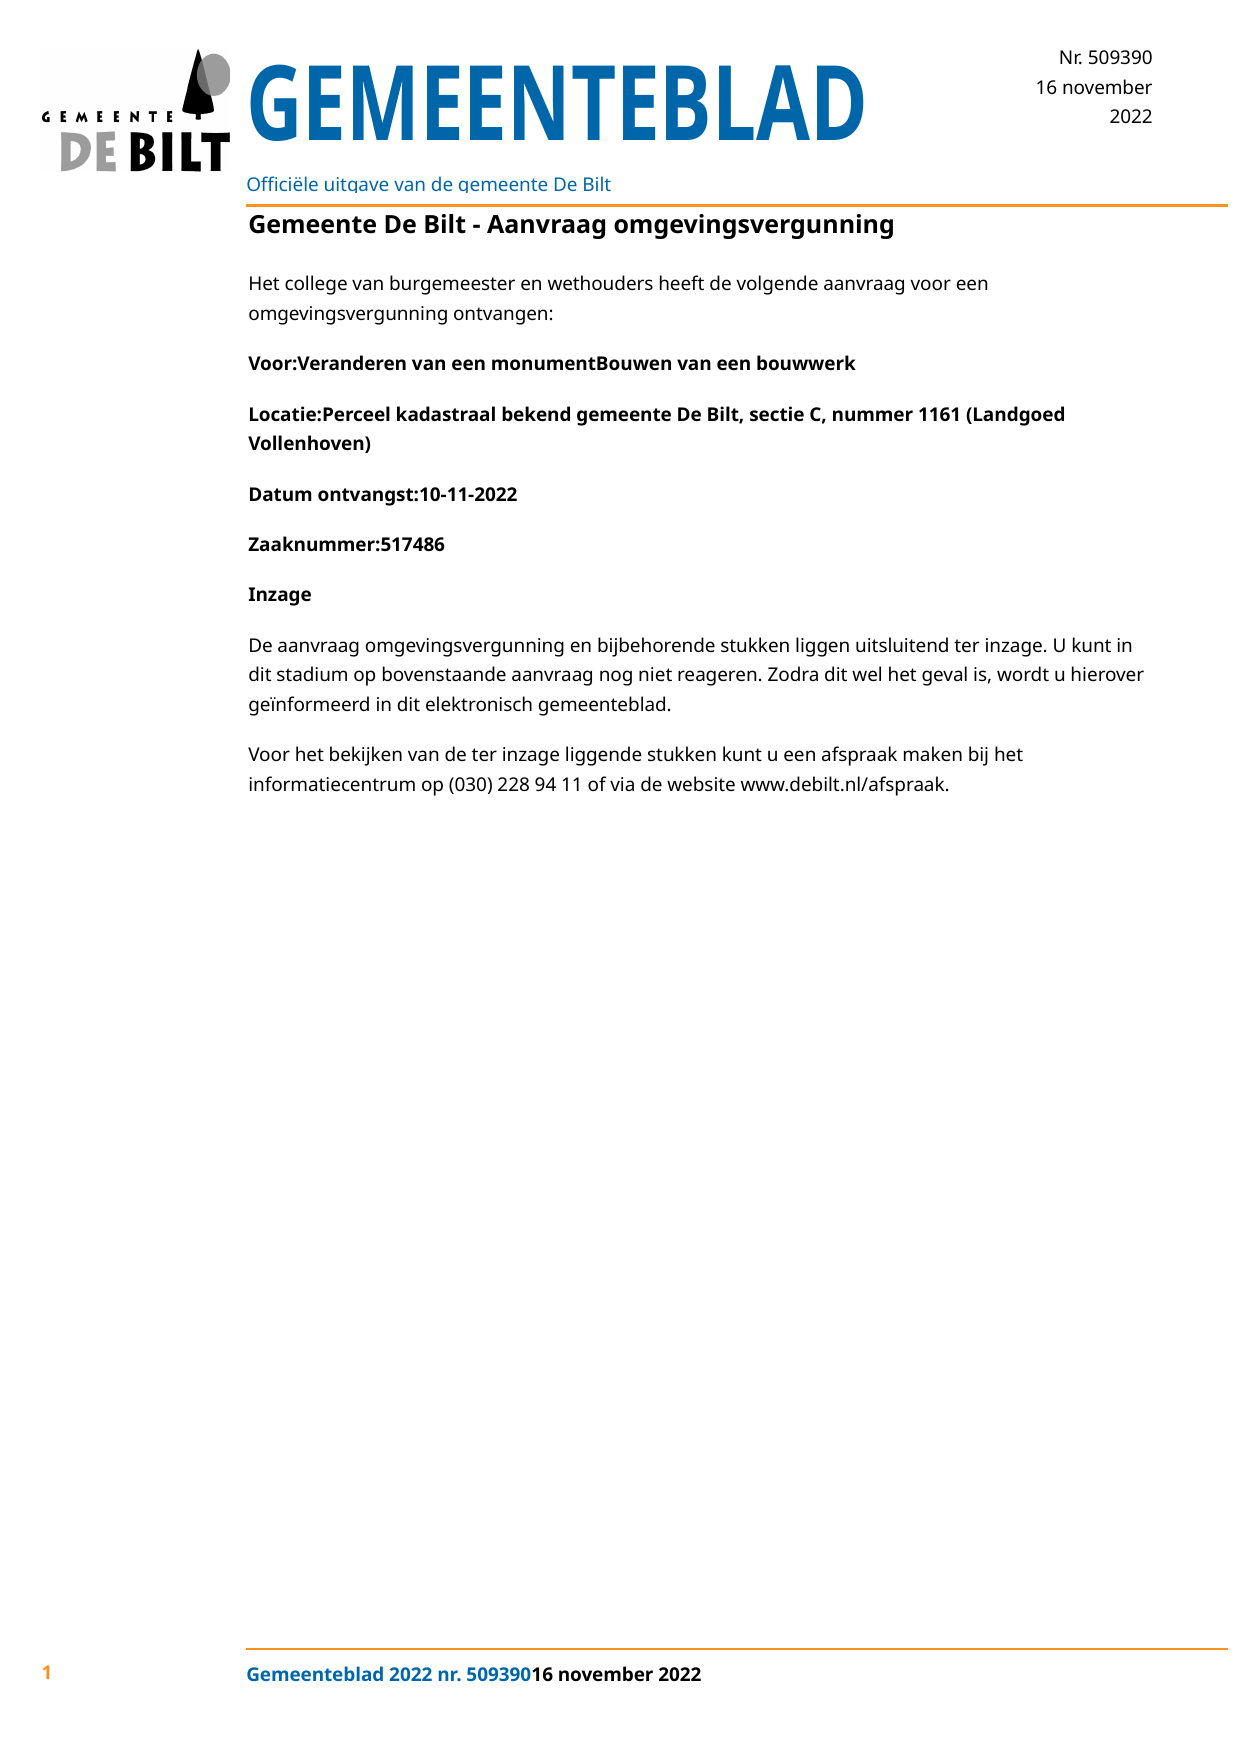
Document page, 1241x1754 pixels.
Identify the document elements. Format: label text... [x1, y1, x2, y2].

text De aanvraag omgevingsvergunning en bijbehorende stukken liggen uitsluitend ter inzage. U kunt in dit stadium op bovenstaande aanvraag nog niet reageren. Zodra dit wel het geval is, wordt u hierover geïnformeerd in dit elektronisch gemeenteblad. [248, 632, 1152, 717]
text Locatie:Perceel kadastraal bekend gemeente De Bilt, sectie C, nummer 1161 (Landgoed Vollenhoven) [248, 401, 1152, 456]
text Voor:Veranderen van een monumentBouwen van een bouwwerk [248, 350, 1152, 376]
text Het college van burgemeester en wethouders heeft de volgende aanvraag voor een omgevingsvergunning ontvangen: [248, 270, 1152, 326]
text Zaaknummer:517486 [248, 531, 1152, 557]
text Datum ontvangst:10-11-2022 [248, 481, 1152, 506]
text Gemeente De Bilt - Aanvraag omgevingsvergunning [248, 207, 1152, 241]
text Voor het bekijken van de ter inzage liggende stukken kunt u een afspraak maken bij het informatiecentrum op (030) 228 94 11 of via de website www.debilt.nl/afspraak. [248, 742, 1152, 797]
text Inzage [248, 582, 1152, 607]
picture [41, 47, 231, 172]
